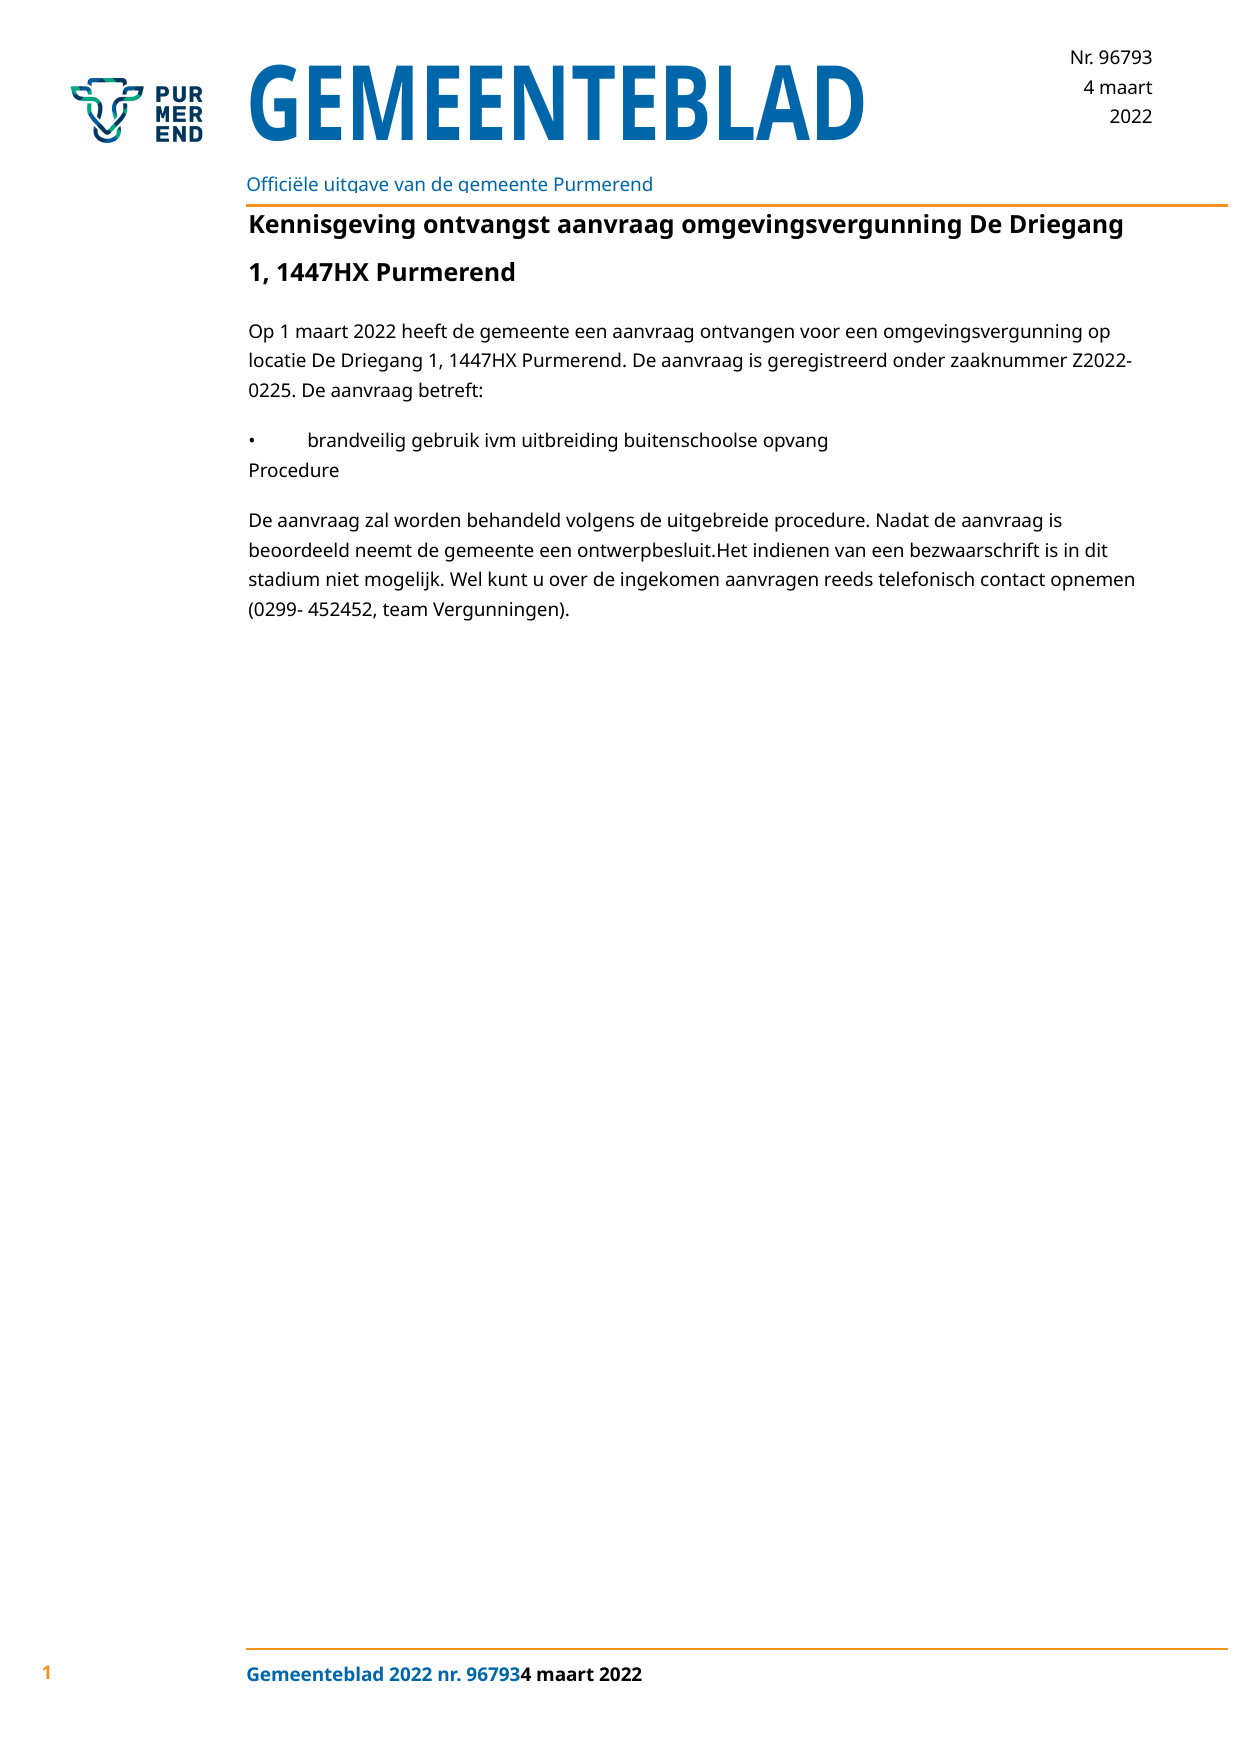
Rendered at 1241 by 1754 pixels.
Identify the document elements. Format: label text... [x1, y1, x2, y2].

picture [41, 47, 231, 172]
text Kennisgeving ontvangst aanvraag omgevingsvergunning De Driegang 1, 1447HX Purmerend [248, 207, 1152, 288]
text Op 1 maart 2022 heeft de gemeente een aanvraag ontvangen voor een omgevingsvergunning op locatie De Driegang 1, 1447HX Purmerend. De aanvraag is geregistreerd onder zaaknummer Z2022-0225. De aanvraag betreft: [248, 318, 1152, 403]
text Procedure [248, 457, 1152, 483]
list brandveilig gebruik ivm uitbreiding buitenschoolse opvang [248, 427, 1152, 453]
text De aanvraag zal worden behandeld volgens de uitgebreide procedure. Nadat de aanvraag is beoordeeld neemt de gemeente een ontwerpbesluit.Het indienen van een bezwaarschrift is in dit stadium niet mogelijk. Wel kunt u over de ingekomen aanvragen reeds telefonisch contact opnemen (0299- 452452, team Vergunningen). [248, 507, 1152, 622]
